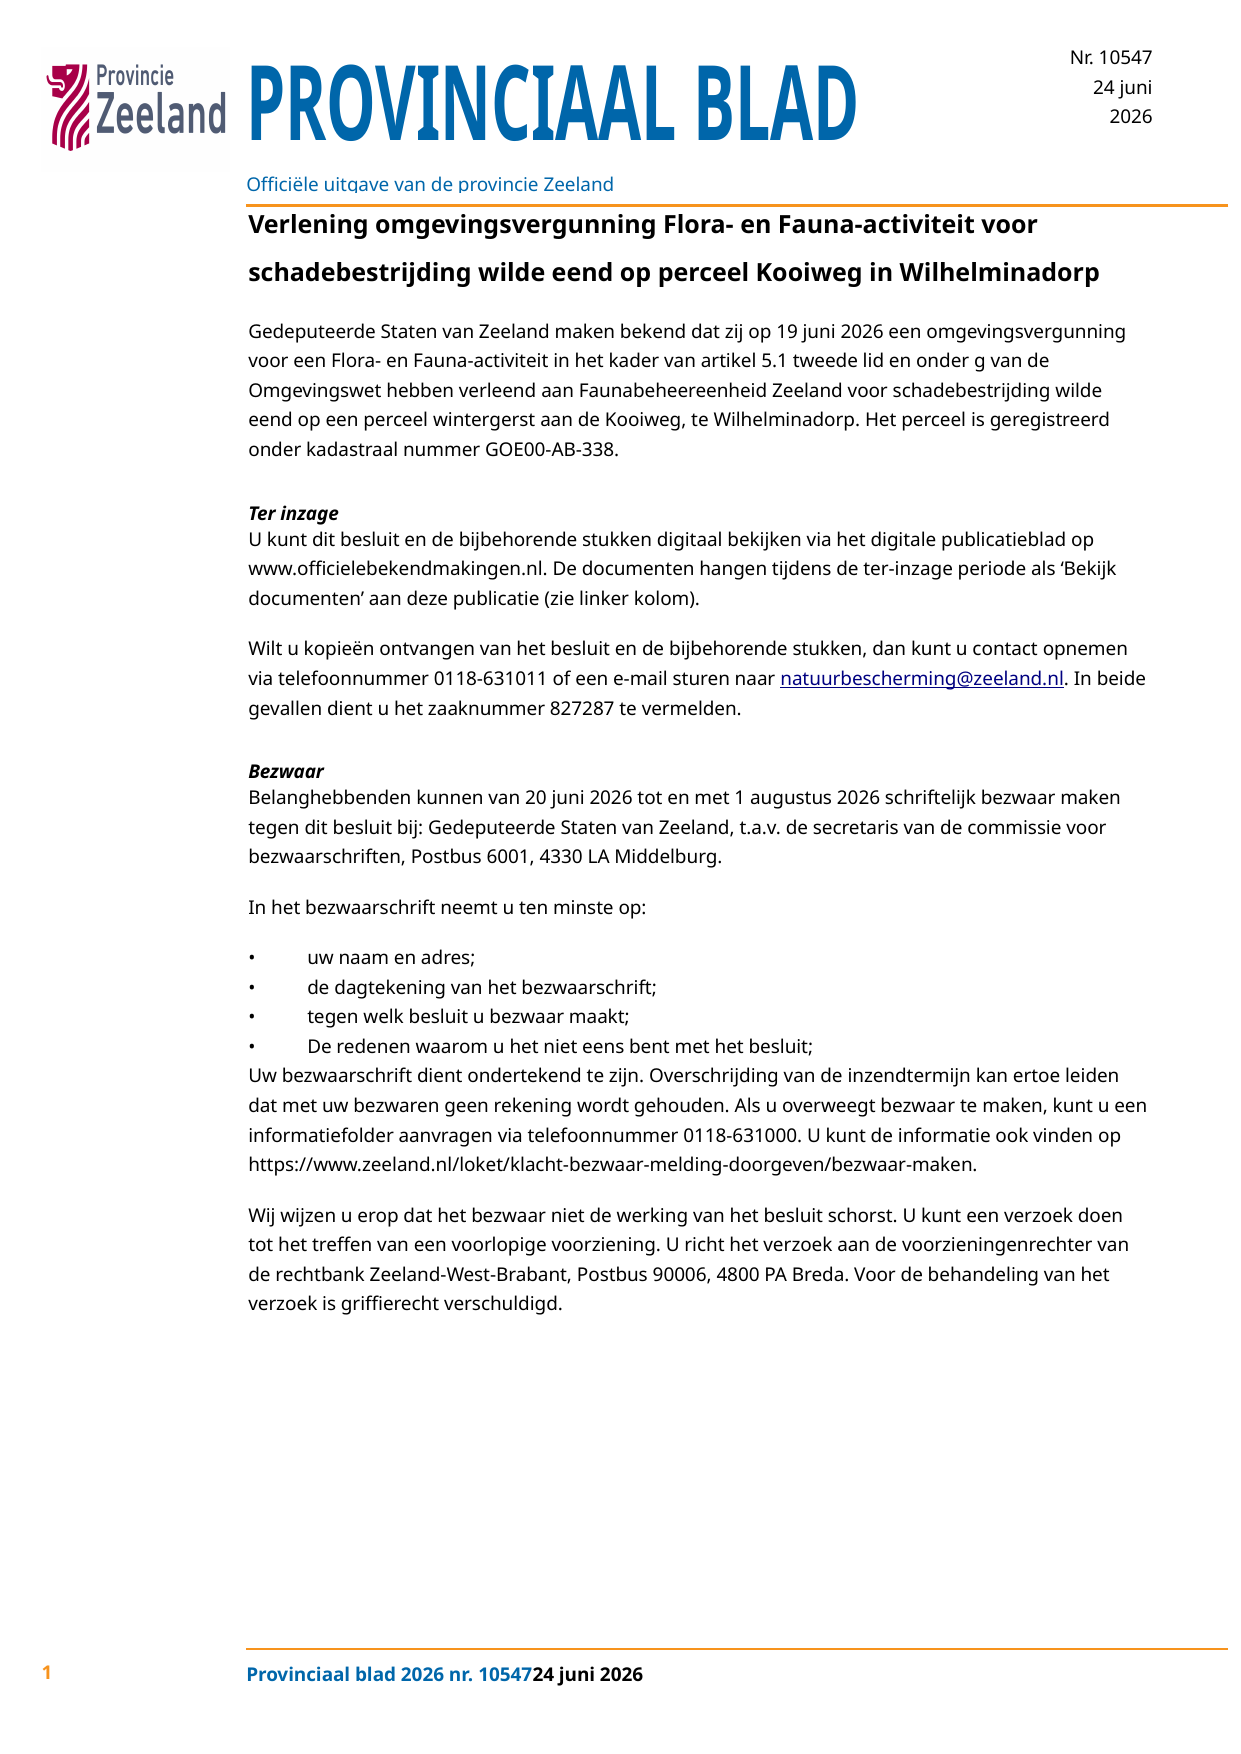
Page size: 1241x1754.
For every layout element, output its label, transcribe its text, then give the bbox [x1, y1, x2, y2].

list De redenen waarom u het niet eens bent met het besluit; [248, 1033, 1152, 1059]
text Gedeputeerde Staten van Zeeland maken bekend dat zij op 19 juni 2026 een omgevingsvergunning voor een Flora- en Fauna-activiteit in het kader van artikel 5.1 tweede lid en onder g van de Omgevingswet hebben verleend aan Faunabeheereenheid Zeeland voor schadebestrijding wilde eend op een perceel wintergerst aan de Kooiweg, te Wilhelminadorp. Het perceel is geregistreerd onder kadastraal nummer GOE00-AB-338. [248, 318, 1152, 462]
text Wij wijzen u erop dat het bezwaar niet de werking van het besluit schorst. U kunt een verzoek doen tot het treffen van een voorlopige voorziening. U richt het verzoek aan de voorzieningenrechter van de rechtbank Zeeland-West-Brabant, Postbus 90006, 4800 PA Breda. Voor de behandeling van het verzoek is griffierecht verschuldigd. [248, 1202, 1152, 1316]
picture [41, 47, 231, 172]
text Uw bezwaarschrift dient ondertekend te zijn. Overschrijding van de inzendtermijn kan ertoe leiden dat met uw bezwaren geen rekening wordt gehouden. Als u overweegt bezwaar te maken, kunt u een informatiefolder aanvragen via telefoonnummer 0118-631000. U kunt de informatie ook vinden op https://www.zeeland.nl/loket/klacht-bezwaar-melding-doorgeven/bezwaar-maken. [248, 1063, 1152, 1177]
text Belanghebbenden kunnen van 20 juni 2026 tot en met 1 augustus 2026 schriftelijk bezwaar maken tegen dit besluit bij: Gedeputeerde Staten van Zeeland, t.a.v. de secretaris van de commissie voor bezwaarschriften, Postbus 6001, 4330 LA Middelburg. [248, 784, 1152, 869]
list de dagtekening van het bezwaarschrift; [248, 974, 1152, 1000]
text Ter inzage [248, 500, 1152, 526]
text Wilt u kopieën ontvangen van het besluit en de bijbehorende stukken, dan kunt u contact opnemen via telefoonnummer 0118-631011 of een e-mail sturen naar natuurbescherming@zeeland.nl. In beide gevallen dient u het zaaknummer 827287 te vermelden. [248, 636, 1152, 720]
text U kunt dit besluit en de bijbehorende stukken digitaal bekijken via het digitale publicatieblad op www.officielebekendmakingen.nl. De documenten hangen tijdens de ter-inzage periode als ‘Bekijk documenten’ aan deze publicatie (zie linker kolom). [248, 526, 1152, 611]
list uw naam en adres; [248, 944, 1152, 970]
text Verlening omgevingsvergunning Flora- en Fauna-activiteit voor schadebestrijding wilde eend op perceel Kooiweg in Wilhelminadorp [248, 207, 1152, 288]
text In het bezwaarschrift neemt u ten minste op: [248, 894, 1152, 920]
text Bezwaar [248, 759, 1152, 784]
list tegen welk besluit u bezwaar maakt; [248, 1003, 1152, 1029]
